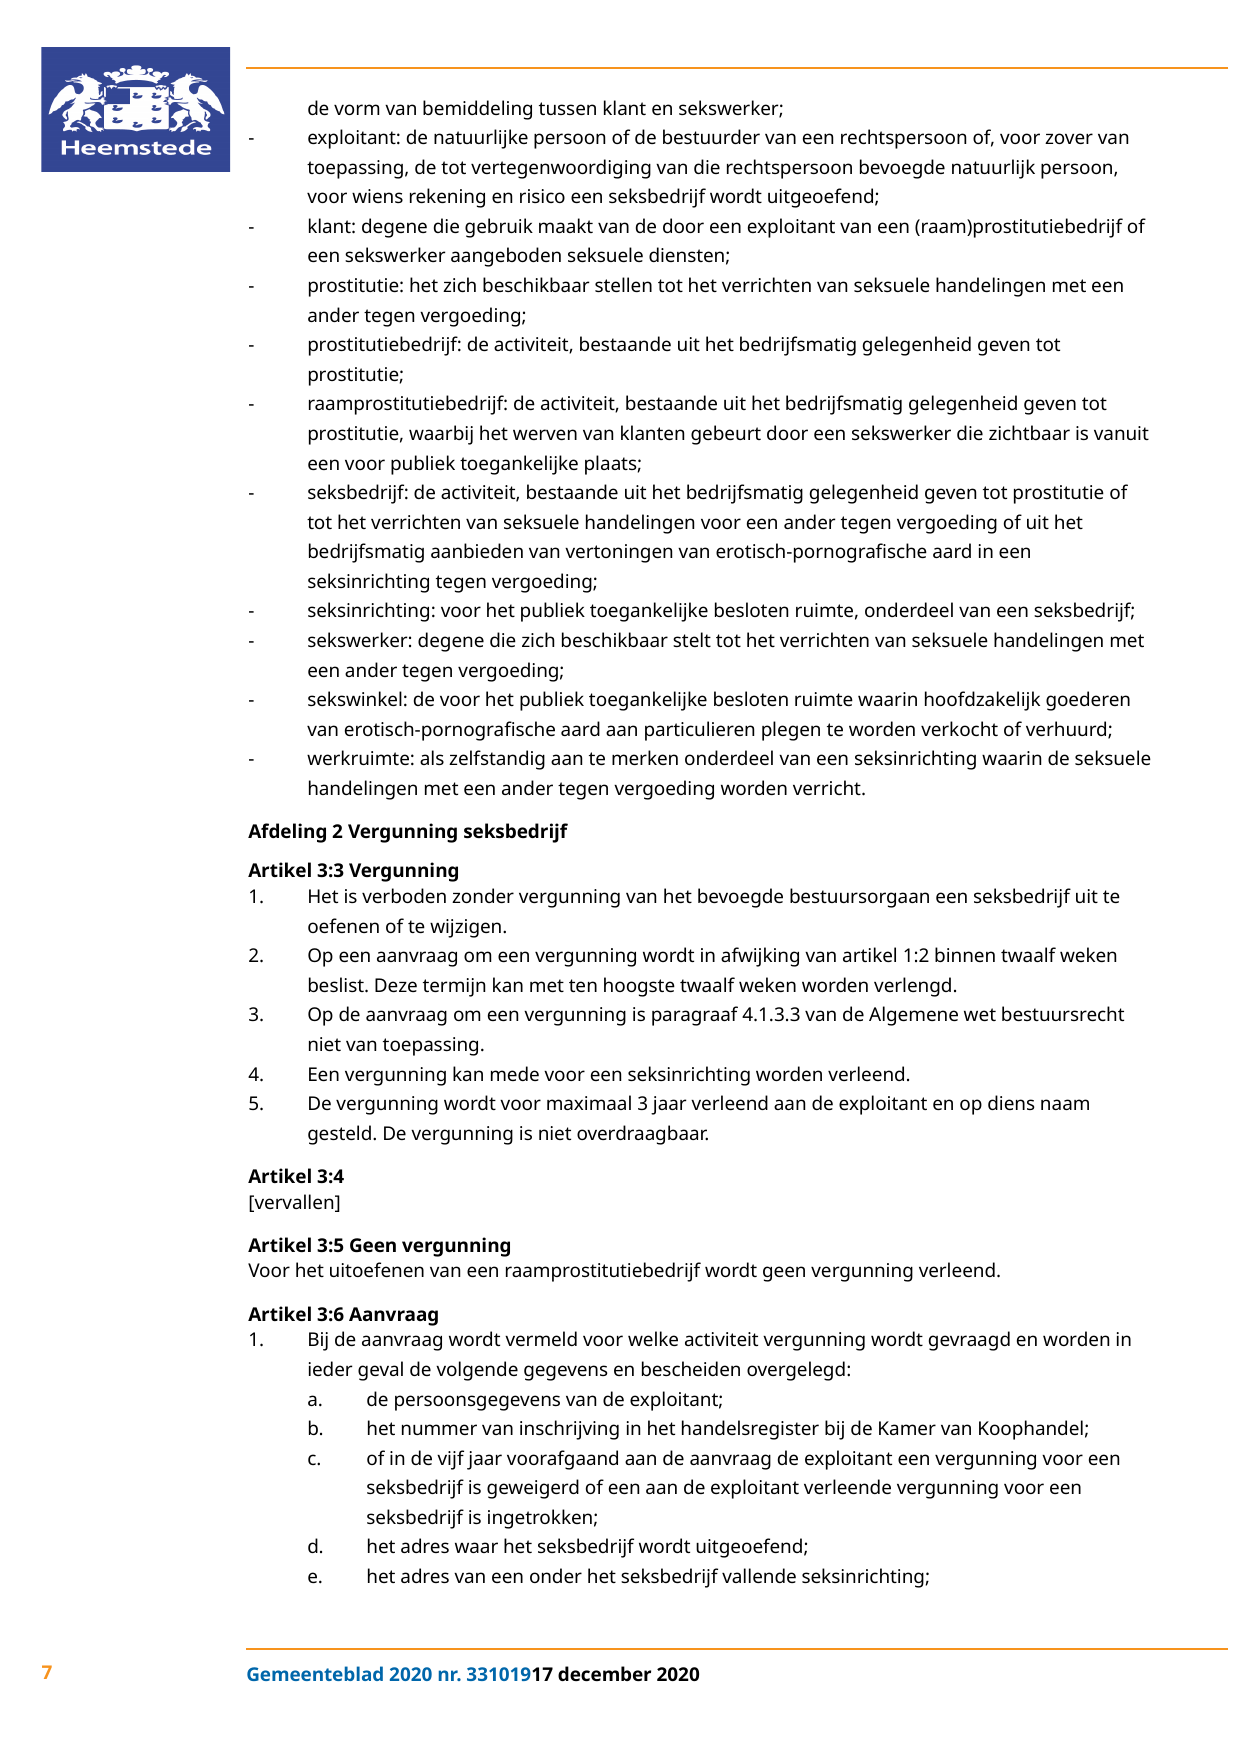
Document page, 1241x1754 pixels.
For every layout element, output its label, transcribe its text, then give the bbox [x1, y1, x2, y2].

list de persoonsgegevens van de exploitant; [307, 1386, 1152, 1411]
list de vorm van bemiddeling tussen klant en sekswerker; [248, 95, 1152, 121]
list sekswerker: degene die zich beschikbaar stelt tot het verrichten van seksuele handelingen met een ander tegen vergoeding; [248, 627, 1152, 683]
text Artikel 3:3 Vergunning [248, 858, 1152, 883]
list werkruimte: als zelfstandig aan te merken onderdeel van een seksinrichting waarin de seksuele handelingen met een ander tegen vergoeding worden verricht. [248, 746, 1152, 801]
text Afdeling 2 Vergunning seksbedrijf [248, 818, 1152, 844]
list seksbedrijf: de activiteit, bestaande uit het bedrijfsmatig gelegenheid geven tot prostitutie of tot het verrichten van seksuele handelingen voor een ander tegen vergoeding of uit het bedrijfsmatig aanbieden van vertoningen van erotisch-pornografische aard in een seksinrichting tegen vergoeding; [248, 479, 1152, 594]
list of in de vijf jaar voorafgaand aan de aanvraag de exploitant een vergunning voor een seksbedrijf is geweigerd of een aan de exploitant verleende vergunning voor een seksbedrijf is ingetrokken; [307, 1445, 1152, 1530]
text Artikel 3:5 Geen vergunning [248, 1232, 1152, 1258]
list sekswinkel: de voor het publiek toegankelijke besloten ruimte waarin hoofdzakelijk goederen van erotisch-pornografische aard aan particulieren plegen te worden verkocht of verhuurd; [248, 686, 1152, 742]
list prostitutiebedrijf: de activiteit, bestaande uit het bedrijfsmatig gelegenheid geven tot prostitutie; [248, 331, 1152, 387]
list raamprostitutiebedrijf: de activiteit, bestaande uit het bedrijfsmatig gelegenheid geven tot prostitutie, waarbij het werven van klanten gebeurt door een sekswerker die zichtbaar is vanuit een voor publiek toegankelijke plaats; [248, 391, 1152, 476]
text Voor het uitoefenen van een raamprostitutiebedrijf wordt geen vergunning verleend. [248, 1258, 1152, 1283]
list Op een aanvraag om een vergunning wordt in afwijking van artikel 1:2 binnen twaalf weken beslist. Deze termijn kan met ten hoogste twaalf weken worden verlengd. [248, 942, 1152, 998]
picture [41, 47, 231, 172]
list het nummer van inschrijving in het handelsregister bij de Kamer van Koophandel; [307, 1415, 1152, 1441]
list Het is verboden zonder vergunning van het bevoegde bestuursorgaan een seksbedrijf uit te oefenen of te wijzigen. [248, 883, 1152, 939]
list De vergunning wordt voor maximaal 3 jaar verleend aan de exploitant en op diens naam gesteld. De vergunning is niet overdraagbaar. [248, 1090, 1152, 1146]
list Op de aanvraag om een vergunning is paragraaf 4.1.3.3 van de Algemene wet bestuursrecht niet van toepassing. [248, 1002, 1152, 1057]
list het adres waar het seksbedrijf wordt uitgeoefend; [307, 1534, 1152, 1559]
list klant: degene die gebruik maakt van de door een exploitant van een (raam)prostitutiebedrijf of een sekswerker aangeboden seksuele diensten; [248, 213, 1152, 268]
text [vervallen] [248, 1189, 1152, 1214]
list het adres van een onder het seksbedrijf vallende seksinrichting; [307, 1563, 1152, 1589]
list Een vergunning kan mede voor een seksinrichting worden verleend. [248, 1061, 1152, 1087]
list exploitant: de natuurlijke persoon of de bestuurder van een rechtspersoon of, voor zover van toepassing, de tot vertegenwoordiging van die rechtspersoon bevoegde natuurlijk persoon, voor wiens rekening en risico een seksbedrijf wordt uitgeoefend; [248, 124, 1152, 209]
list seksinrichting: voor het publiek toegankelijke besloten ruimte, onderdeel van een seksbedrijf; [248, 598, 1152, 623]
list prostitutie: het zich beschikbaar stellen tot het verrichten van seksuele handelingen met een ander tegen vergoeding; [248, 272, 1152, 328]
text Artikel 3:6 Aanvraag [248, 1301, 1152, 1327]
text Artikel 3:4 [248, 1163, 1152, 1189]
list Bij de aanvraag wordt vermeld voor welke activiteit vergunning wordt gevraagd en worden in ieder geval de volgende gegevens en bescheiden overgelegd: [248, 1327, 1152, 1382]
